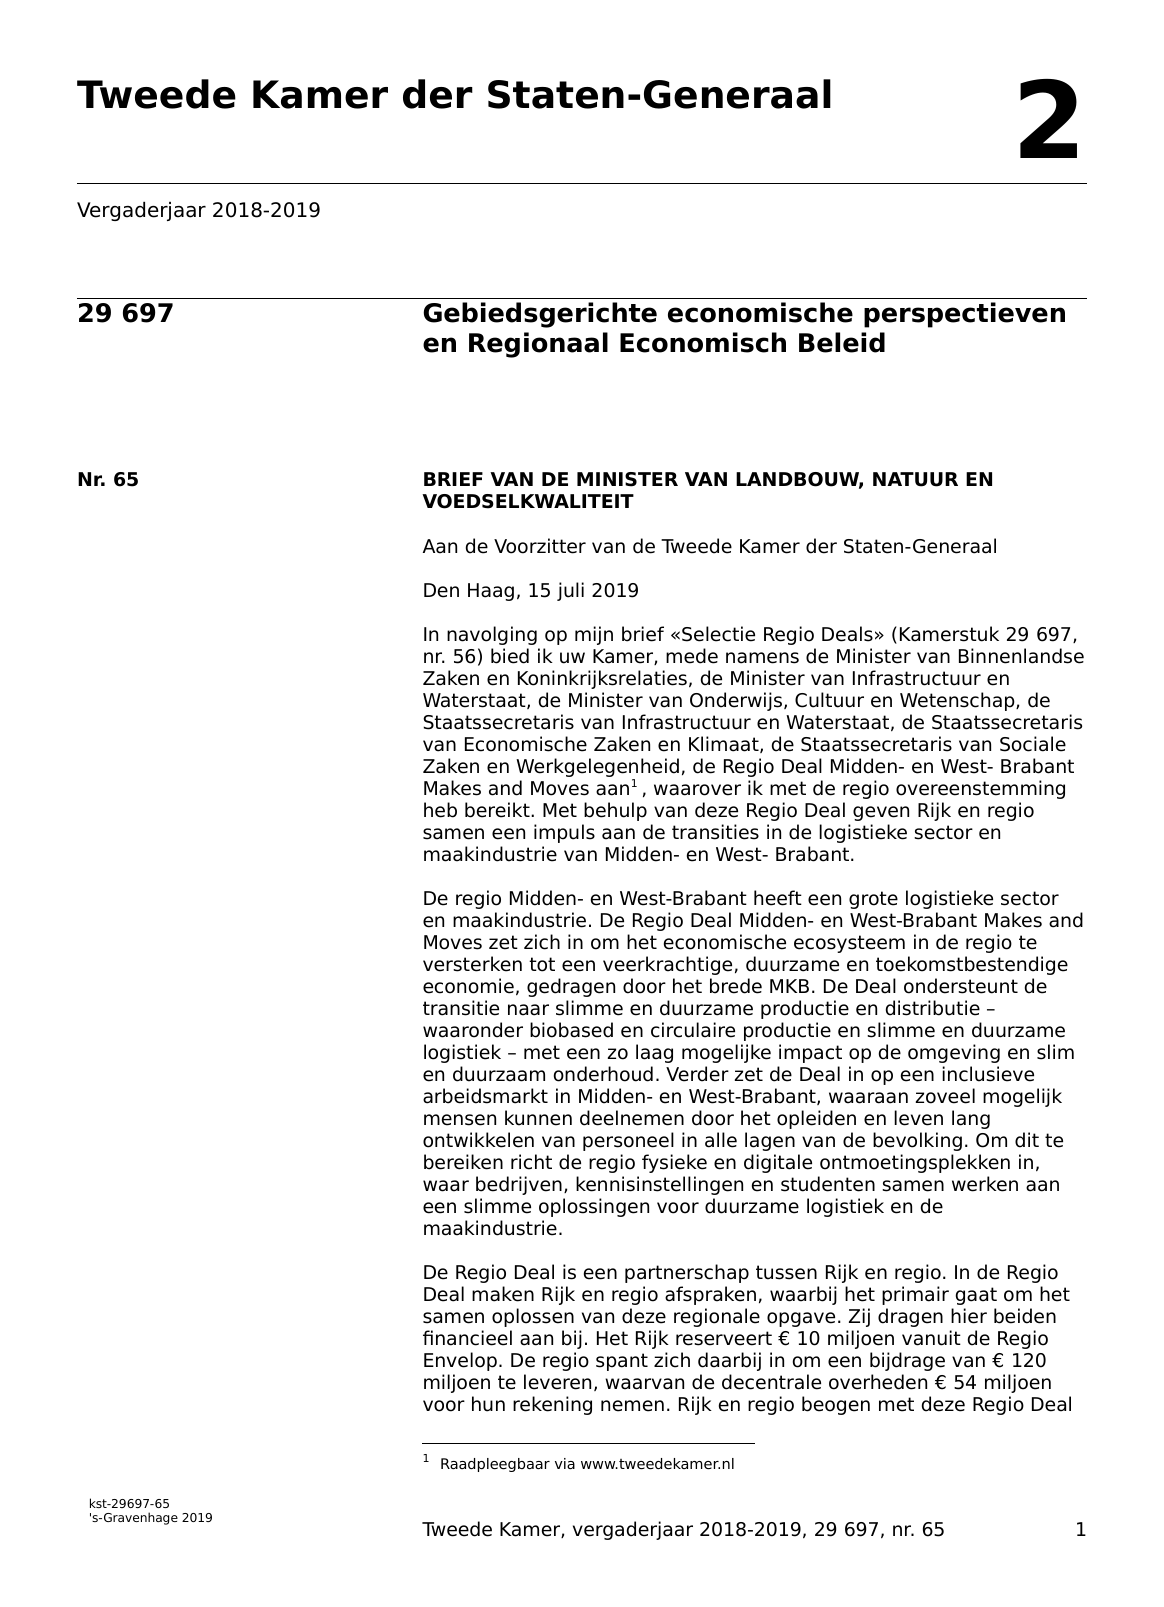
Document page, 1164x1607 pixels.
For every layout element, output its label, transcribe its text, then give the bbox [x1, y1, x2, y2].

text Raadpleegbaar via www.tweedekamer.nl [422, 1452, 1087, 1474]
table_header 2 [886, 59, 1087, 183]
table_header Tweede Kamer der Staten-Generaal [77, 59, 886, 183]
text Den Haag, 15 juli 2019 [422, 580, 1087, 602]
table_cell Vergaderjaar 2018-2019 [77, 184, 1087, 298]
subtitle 29 697 Gebiedsgerichte economische perspectieven en Regionaal Economisch Beleid [77, 299, 1087, 358]
text In navolging op mijn brief «Selectie Regio Deals» (Kamerstuk 29 697, nr. 56) bied ik uw Kamer, mede namens de Minister van Binnenlandse Zaken en Koninkrijksrelaties, de Minister van Infrastructuur en Waterstaat, de Minister van Onderwijs, Cultuur en Wetenschap, de Staatssecretaris van Infrastructuur en Waterstaat, de Staatssecretaris van Economische Zaken en Klimaat, de Staatssecretaris van Sociale Zaken en Werkgelegenheid, de Regio Deal Midden- en West- Brabant Makes and Moves aan, waarover ik met de regio overeenstemming heb bereikt. Met behulp van deze Regio Deal geven Rijk en regio samen een impuls aan de transities in de logistieke sector en maakindustrie van Midden- en West- Brabant. [422, 624, 1087, 866]
subtitle Nr. 65 BRIEF VAN DE MINISTER VAN LANDBOUW, NATUUR EN VOEDSELKWALITEIT [77, 469, 1087, 513]
text De regio Midden- en West-Brabant heeft een grote logistieke sector en maakindustrie. De Regio Deal Midden- en West-Brabant Makes and Moves zet zich in om het economische ecosysteem in de regio te versterken tot een veerkrachtige, duurzame en toekomstbestendige economie, gedragen door het brede MKB. De Deal ondersteunt de transitie naar slimme en duurzame productie en distributie – waaronder biobased en circulaire productie en slimme en duurzame logistiek – met een zo laag mogelijke impact op de omgeving en slim en duurzaam onderhoud. Verder zet de Deal in op een inclusieve arbeidsmarkt in Midden- en West-Brabant, waaraan zoveel mogelijk mensen kunnen deelnemen door het opleiden en leven lang ontwikkelen van personeel in alle lagen van de bevolking. Om dit te bereiken richt de regio fysieke en digitale ontmoetingsplekken in, waar bedrijven, kennisinstellingen en studenten samen werken aan een slimme oplossingen voor duurzame logistiek en de maakindustrie. [422, 888, 1087, 1239]
text 's-Gravenhage 2019 [88, 1511, 323, 1525]
text Aan de Voorzitter van de Tweede Kamer der Staten-Generaal [422, 536, 1087, 557]
text kst-29697-65 [88, 1497, 323, 1511]
text De Regio Deal is een partnerschap tussen Rijk en regio. In de Regio Deal maken Rijk en regio afspraken, waarbij het primair gaat om het samen oplossen van deze regionale opgave. Zij dragen hier beiden financieel aan bij. Het Rijk reserveert € 10 miljoen vanuit de Regio Envelop. De regio spant zich daarbij in om een bijdrage van € 120 miljoen te leveren, waarvan de decentrale overheden € 54 miljoen voor hun rekening nemen. Rijk en regio beogen met deze Regio Deal [422, 1262, 1087, 1416]
